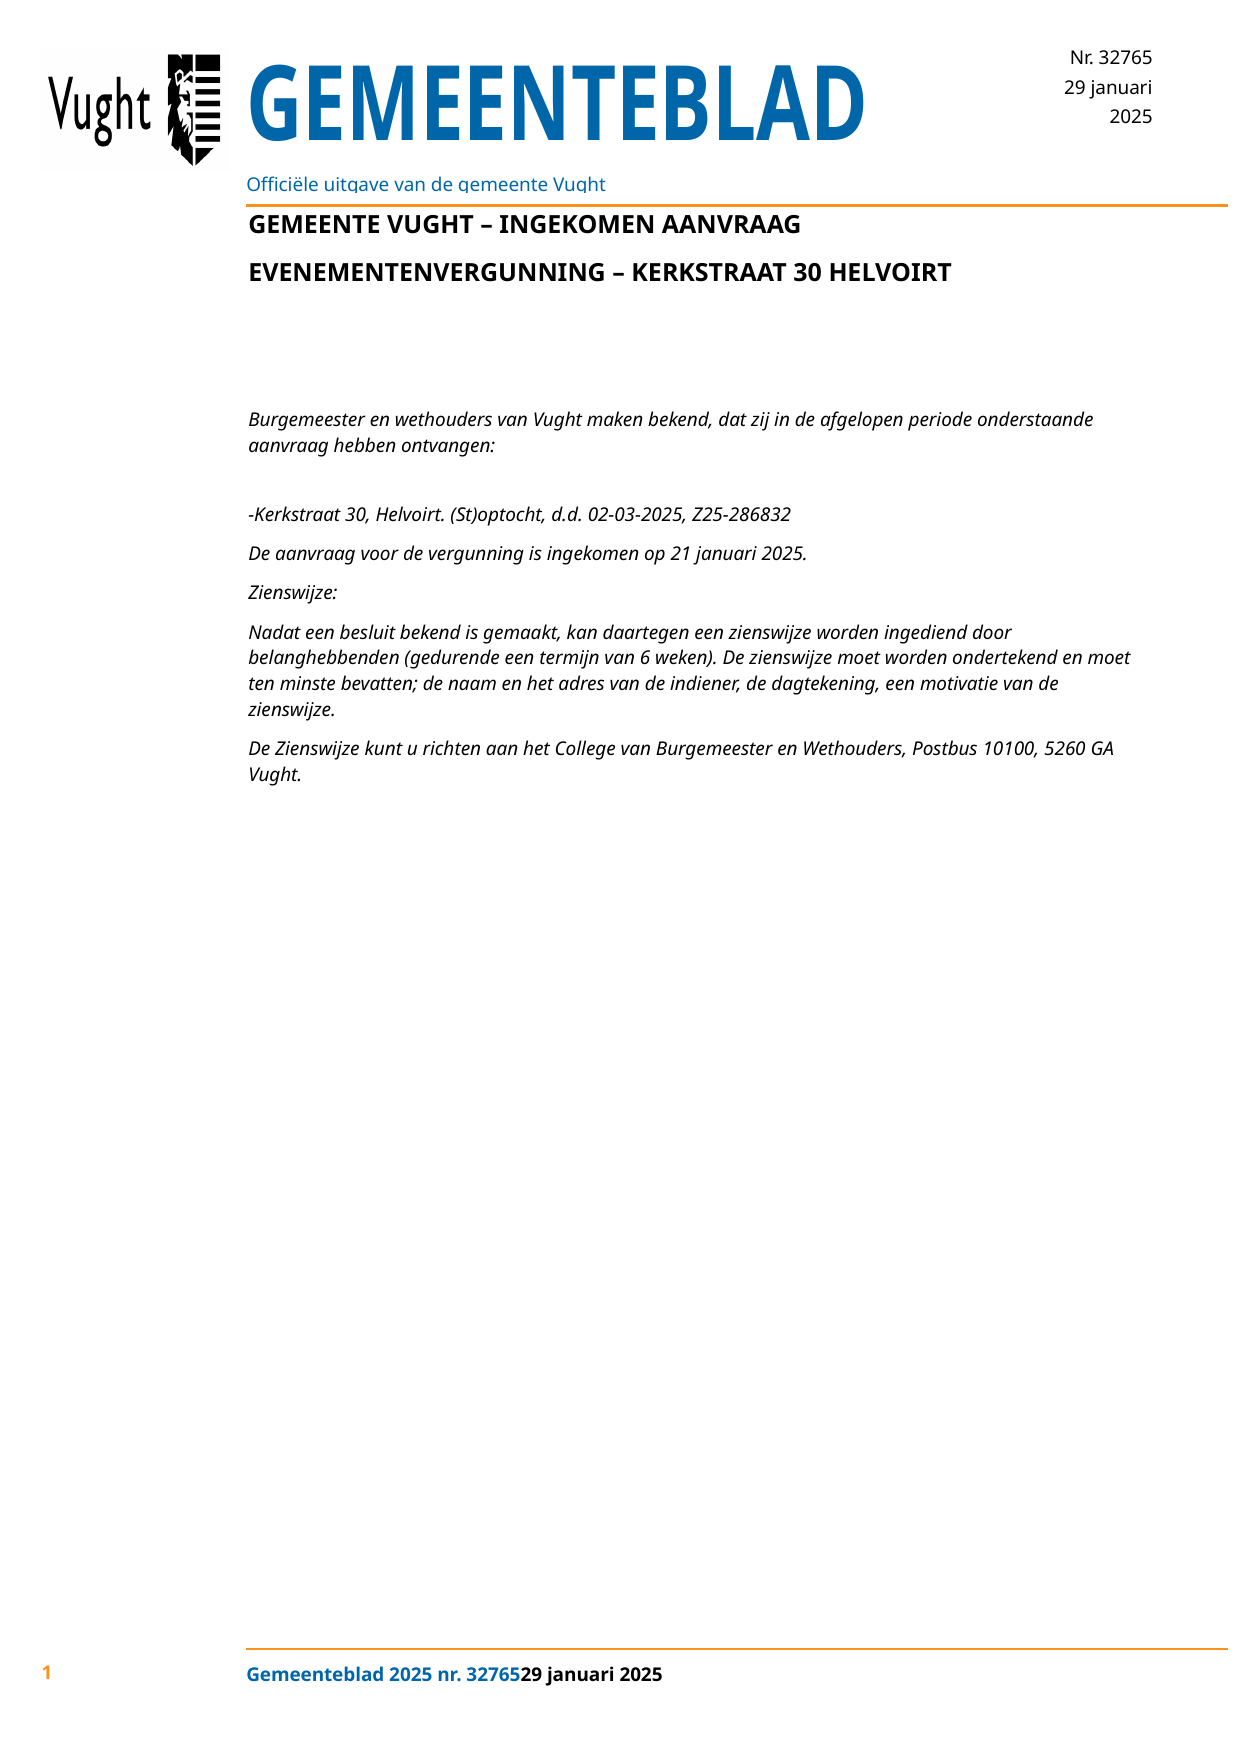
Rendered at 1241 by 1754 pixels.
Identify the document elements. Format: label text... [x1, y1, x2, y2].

text Nadat een besluit bekend is gemaakt, kan daartegen een zienswijze worden ingediend door belanghebbenden (gedurende een termijn van 6 weken). De zienswijze moet worden ondertekend en moet ten minste bevatten; de naam en het adres van de indiener, de dagtekening, een motivatie van de zienswijze. [248, 619, 1152, 722]
text Zienswijze: [248, 579, 1152, 605]
text Burgemeester en wethouders van Vught maken bekend, dat zij in de afgelopen periode onderstaande aanvraag hebben ontvangen: [248, 406, 1152, 458]
text -Kerkstraat 30, Helvoirt. (St)optocht, d.d. 02-03-2025, Z25-286832 [248, 501, 1152, 527]
picture [41, 47, 231, 172]
text GEMEENTE VUGHT – INGEKOMEN AANVRAAG EVENEMENTENVERGUNNING – KERKSTRAAT 30 HELVOIRT [248, 207, 1152, 288]
text De Zienswijze kunt u richten aan het College van Burgemeester en Wethouders, Postbus 10100, 5260 GA Vught. [248, 735, 1152, 787]
text De aanvraag voor de vergunning is ingekomen op 21 januari 2025. [248, 540, 1152, 566]
